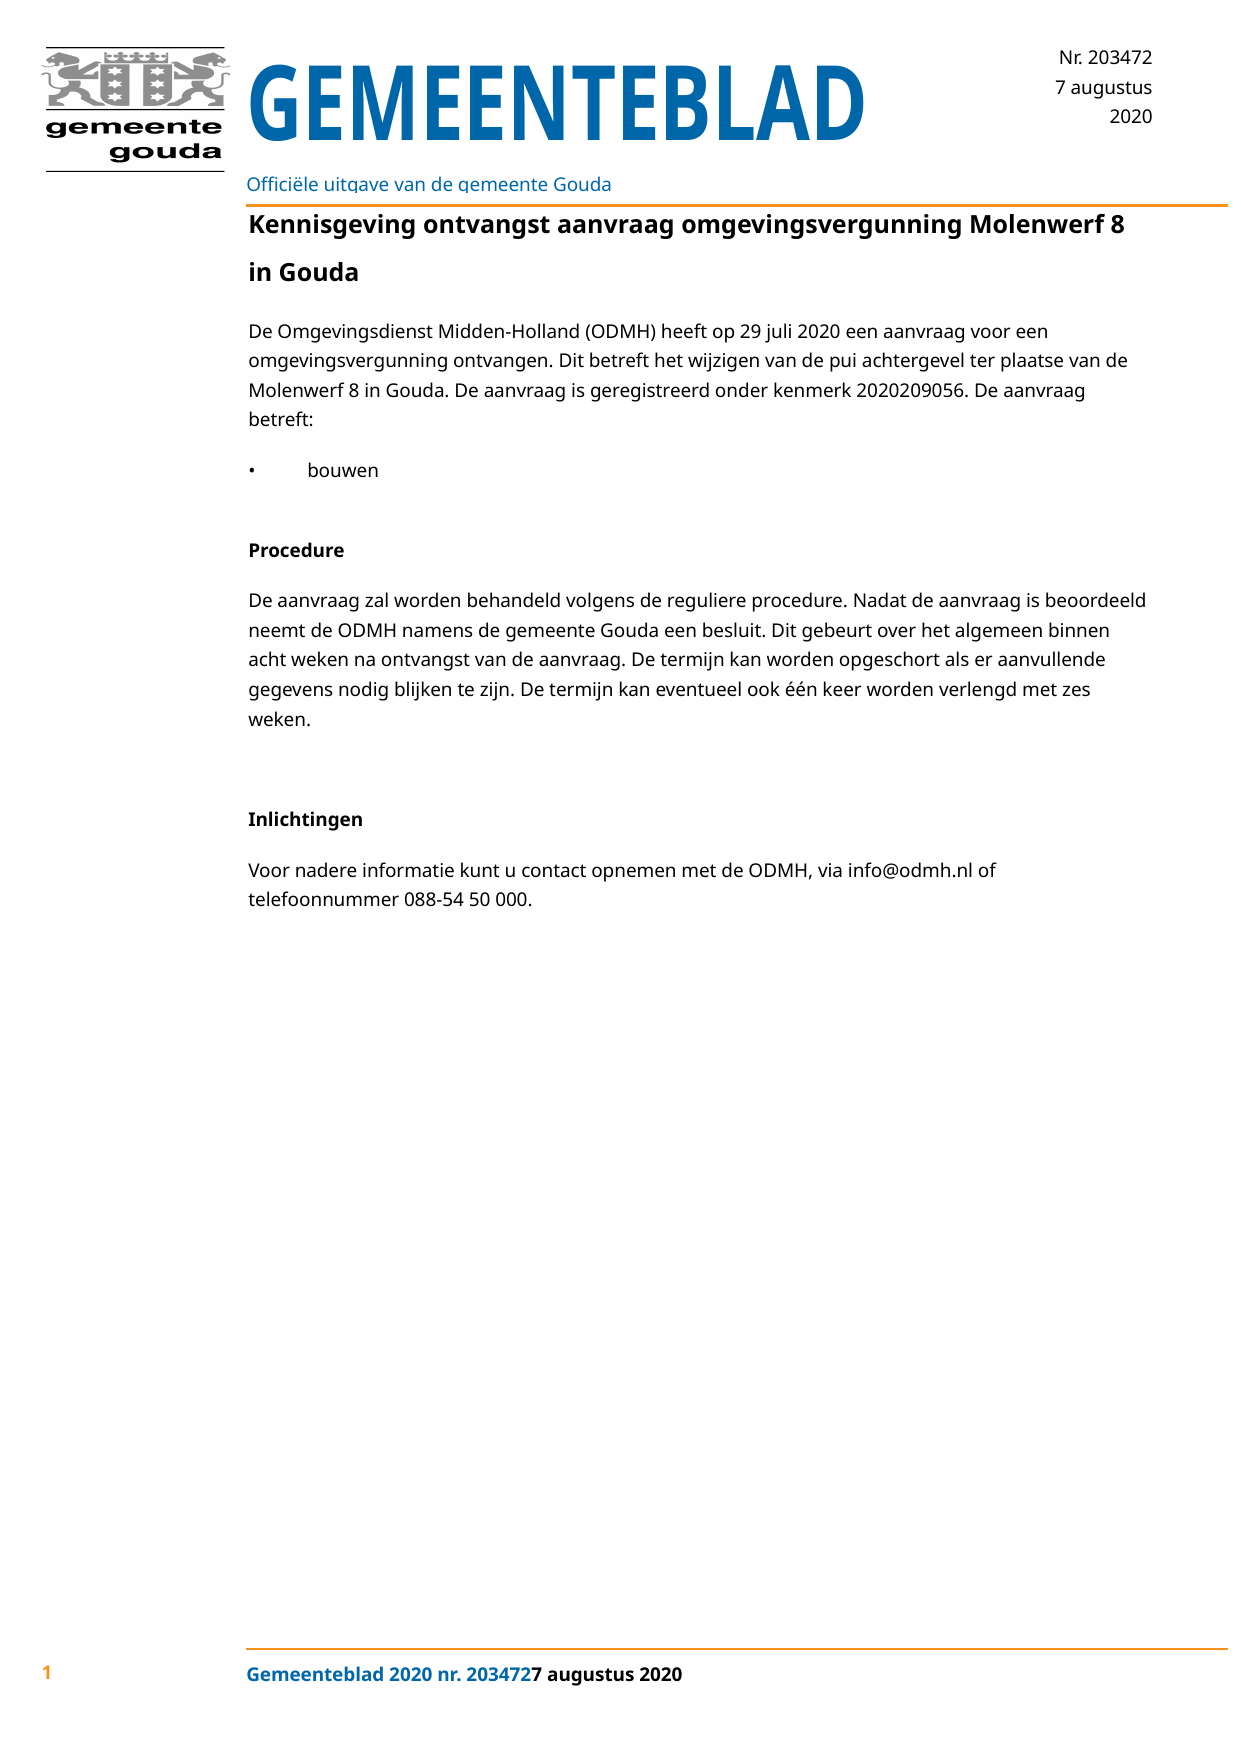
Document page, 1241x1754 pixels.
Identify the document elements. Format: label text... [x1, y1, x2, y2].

text De aanvraag zal worden behandeld volgens de reguliere procedure. Nadat de aanvraag is beoordeeld neemt de ODMH namens de gemeente Gouda een besluit. Dit gebeurt over het algemeen binnen acht weken na ontvangst van de aanvraag. De termijn kan worden opgeschort als er aanvullende gegevens nodig blijken te zijn. De termijn kan eventueel ook één keer worden verlengd met zes weken. [248, 587, 1152, 732]
list bouwen [248, 457, 1152, 483]
picture [41, 47, 231, 172]
text Voor nadere informatie kunt u contact opnemen met de ODMH, via info@odmh.nl of telefoonnummer 088-54 50 000. [248, 857, 1152, 912]
text Inlichtingen [248, 807, 1152, 832]
text Kennisgeving ontvangst aanvraag omgevingsvergunning Molenwerf 8 in Gouda [248, 207, 1152, 288]
text Procedure [248, 537, 1152, 563]
text De Omgevingsdienst Midden-Holland (ODMH) heeft op 29 juli 2020 een aanvraag voor een omgevingsvergunning ontvangen. Dit betreft het wijzigen van de pui achtergevel ter plaatse van de Molenwerf 8 in Gouda. De aanvraag is geregistreerd onder kenmerk 2020209056. De aanvraag betreft: [248, 318, 1152, 432]
